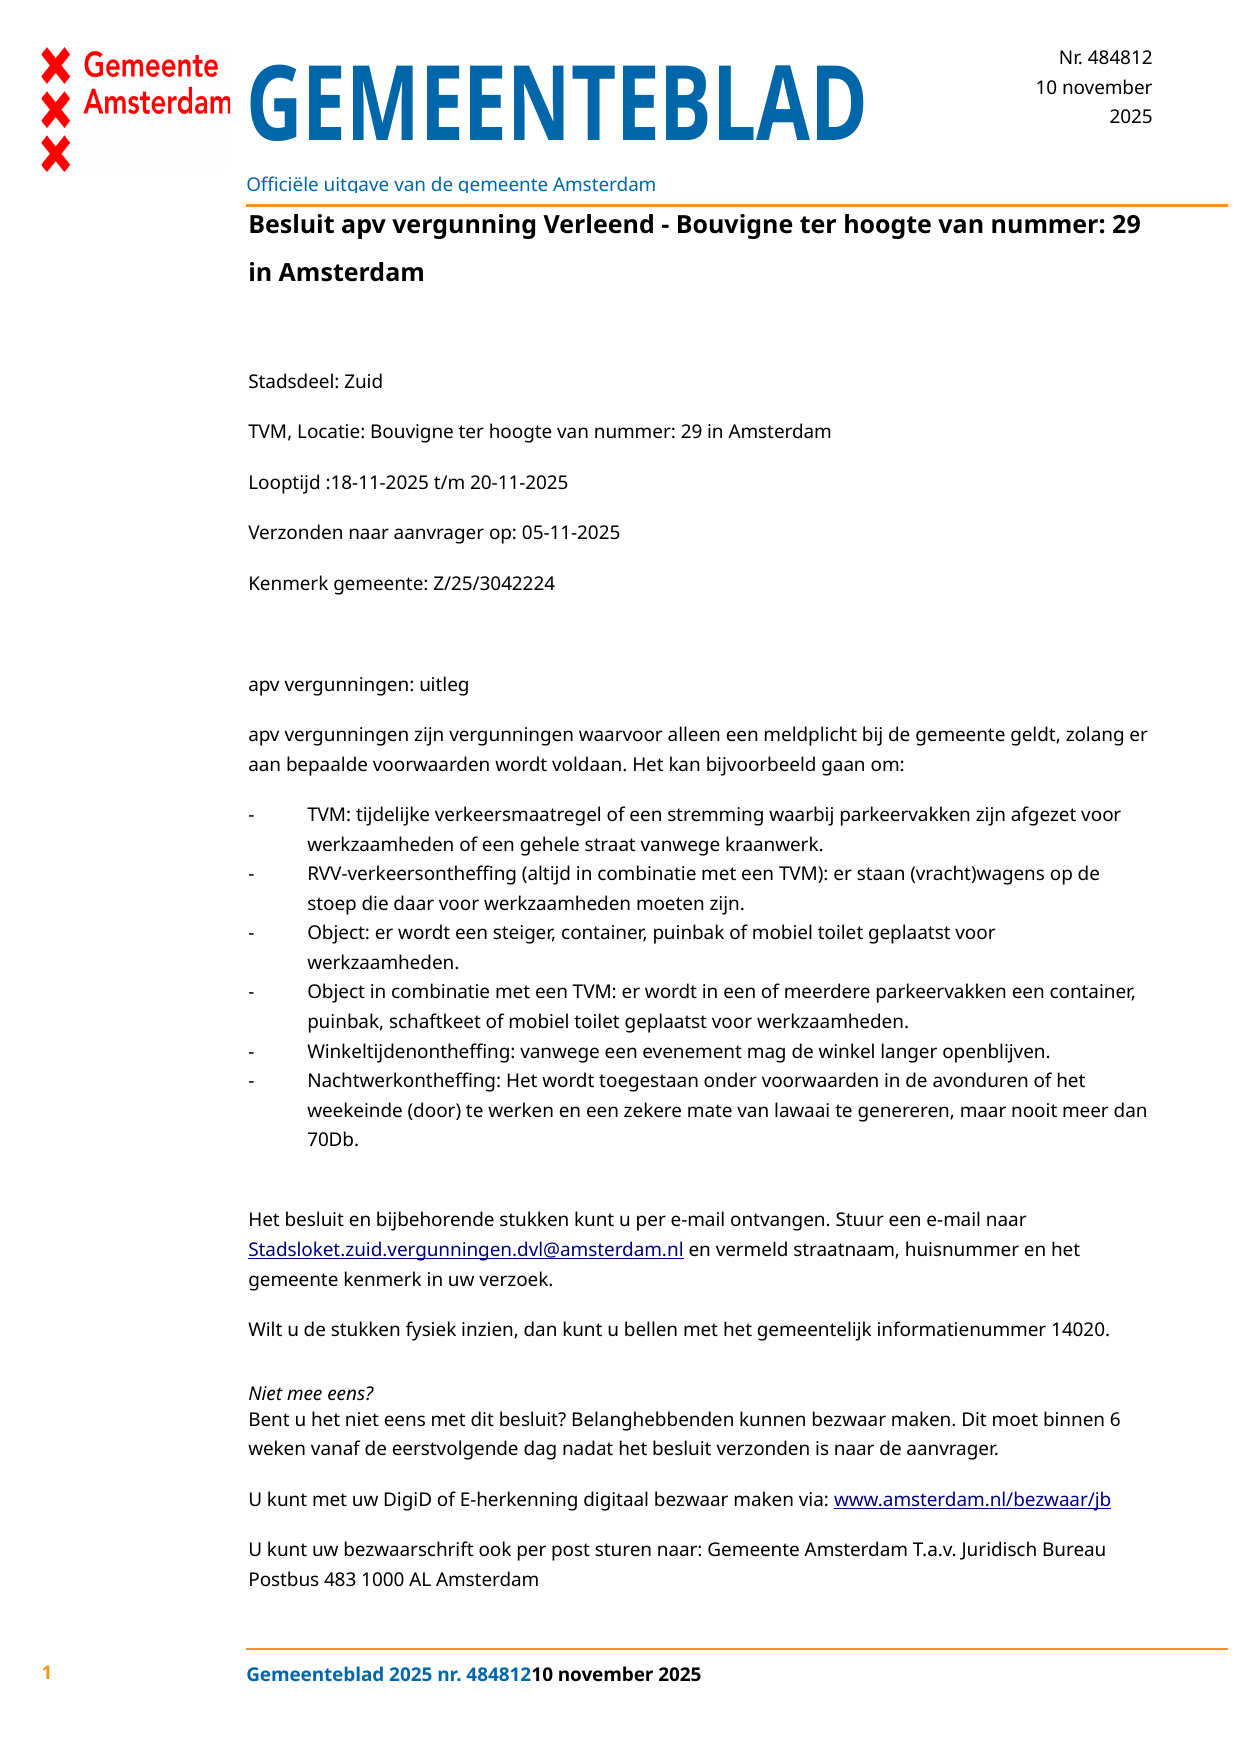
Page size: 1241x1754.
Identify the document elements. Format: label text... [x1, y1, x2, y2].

picture [41, 47, 231, 172]
text apv vergunningen zijn vergunningen waarvoor alleen een meldplicht bij de gemeente geldt, zolang er aan bepaalde voorwaarden wordt voldaan. Het kan bijvoorbeeld gaan om: [248, 721, 1152, 777]
list Object in combinatie met een TVM: er wordt in een of meerdere parkeervakken een container, puinbak, schaftkeet of mobiel toilet geplaatst voor werkzaamheden. [248, 979, 1152, 1034]
list Nachtwerkontheffing: Het wordt toegestaan onder voorwaarden in de avonduren of het weekeinde (door) te werken en een zekere mate van lawaai te genereren, maar nooit meer dan 70Db. [248, 1067, 1152, 1152]
text U kunt met uw DigiD of E-herkenning digitaal bezwaar maken via: www.amsterdam.nl/bezwaar/jb [248, 1486, 1152, 1512]
list Winkeltijdenontheffing: vanwege een evenement mag de winkel langer openblijven. [248, 1038, 1152, 1064]
text Besluit apv vergunning Verleend - Bouvigne ter hoogte van nummer: 29 in Amsterdam [248, 207, 1152, 288]
text Bent u het niet eens met dit besluit? Belanghebbenden kunnen bezwaar maken. Dit moet binnen 6 weken vanaf de eerstvolgende dag nadat het besluit verzonden is naar de aanvrager. [248, 1406, 1152, 1461]
text Niet mee eens? [248, 1380, 1152, 1406]
text apv vergunningen: uitleg [248, 671, 1152, 697]
text U kunt uw bezwaarschrift ook per post sturen naar: Gemeente Amsterdam T.a.v. Juridisch Bureau Postbus 483 1000 AL Amsterdam [248, 1536, 1152, 1592]
list RVV-verkeersontheffing (altijd in combinatie met een TVM): er staan (vracht)wagens op de stoep die daar voor werkzaamheden moeten zijn. [248, 860, 1152, 916]
list TVM: tijdelijke verkeersmaatregel of een stremming waarbij parkeervakken zijn afgezet voor werkzaamheden of een gehele straat vanwege kraanwerk. [248, 801, 1152, 857]
list Object: er wordt een steiger, container, puinbak of mobiel toilet geplaatst voor werkzaamheden. [248, 919, 1152, 975]
text Het besluit en bijbehorende stukken kunt u per e-mail ontvangen. Stuur een e-mail naar Stadsloket.zuid.vergunningen.dvl@amsterdam.nl en vermeld straatnaam, huisnummer en het gemeente kenmerk in uw verzoek. [248, 1207, 1152, 1292]
text Wilt u de stukken fysiek inzien, dan kunt u bellen met het gemeentelijk informatienummer 14020. [248, 1316, 1152, 1342]
text Stadsdeel: Zuid [248, 368, 1152, 394]
text Looptijd :18-11-2025 t/m 20-11-2025 [248, 469, 1152, 495]
text TVM, Locatie: Bouvigne ter hoogte van nummer: 29 in Amsterdam [248, 419, 1152, 444]
text Verzonden naar aanvrager op: 05-11-2025 [248, 519, 1152, 545]
text Kenmerk gemeente: Z/25/3042224 [248, 570, 1152, 596]
